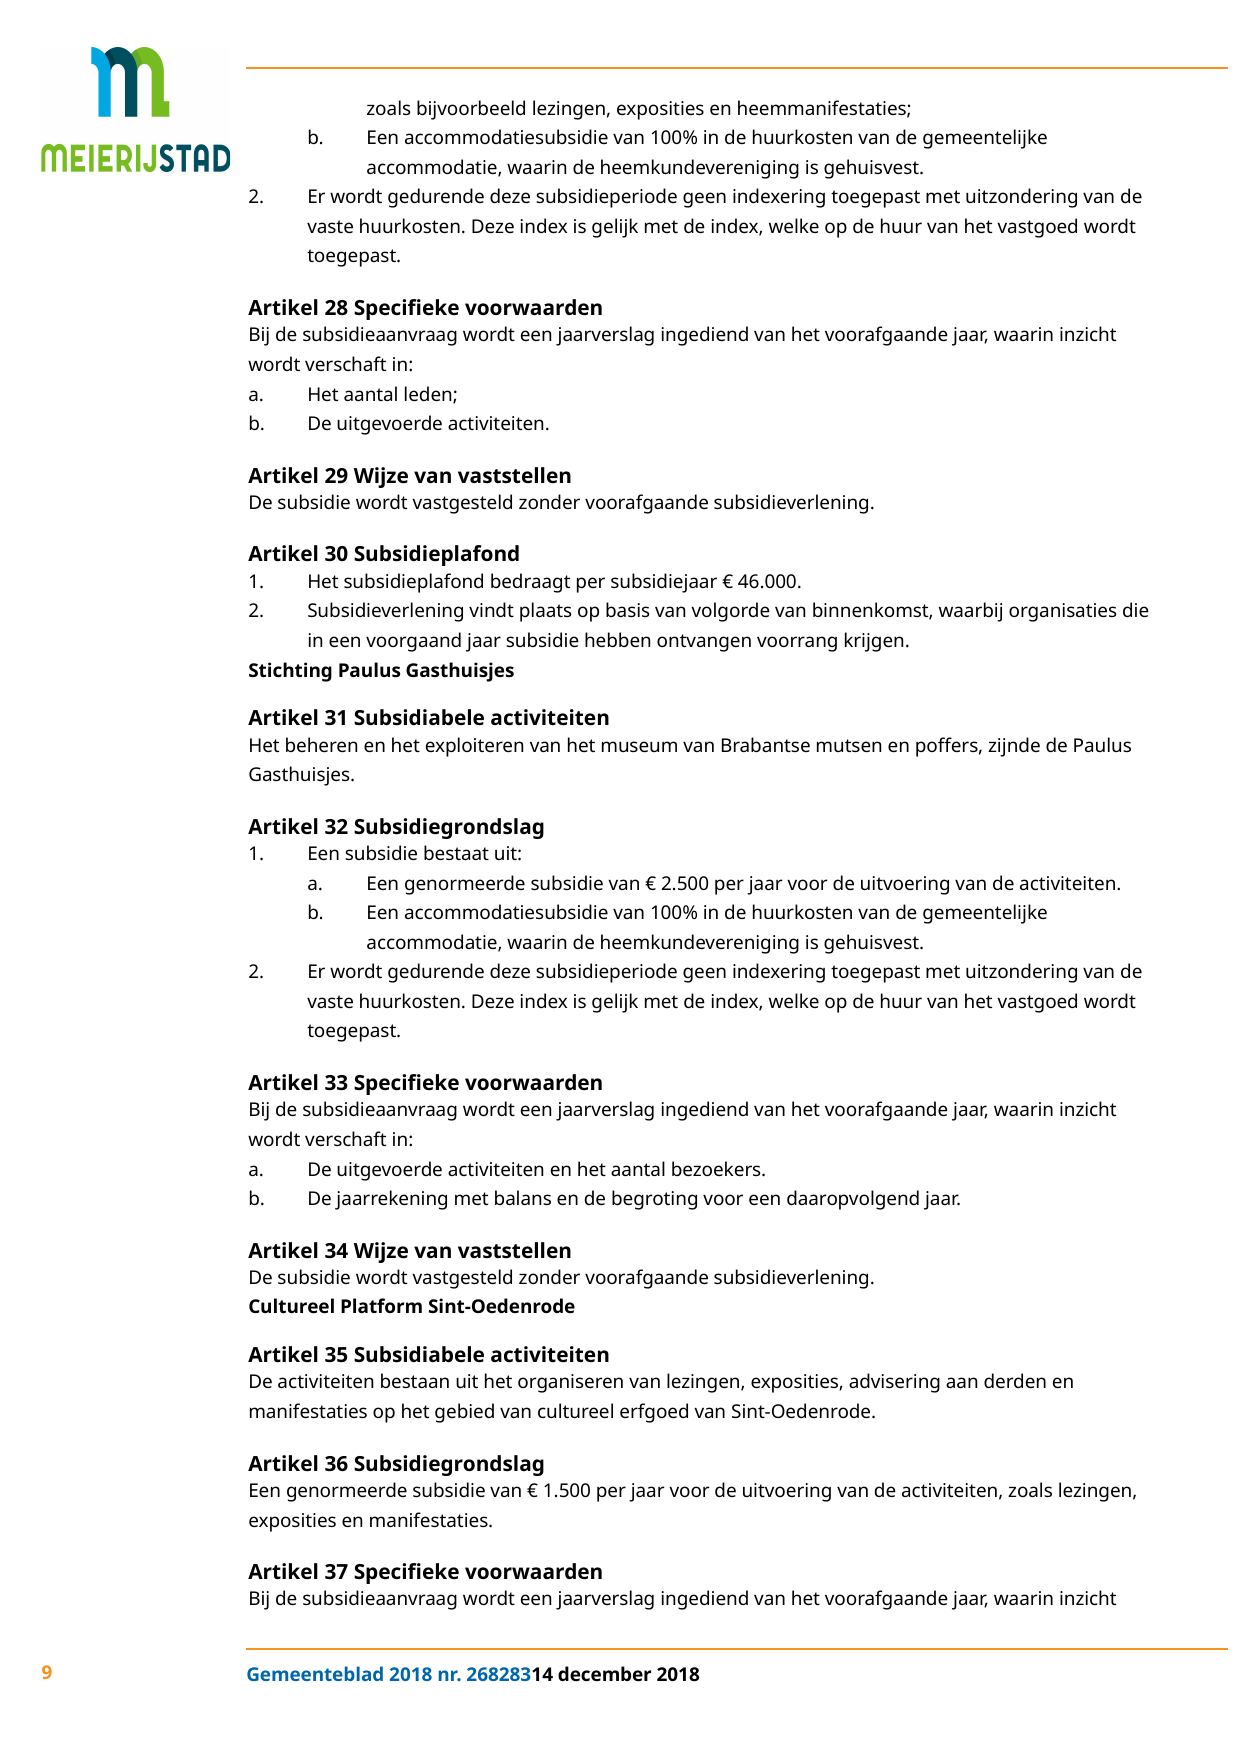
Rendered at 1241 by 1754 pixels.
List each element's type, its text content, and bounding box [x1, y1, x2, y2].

text Artikel 35 Subsidiabele activiteiten [248, 1340, 1152, 1369]
list Er wordt gedurende deze subsidieperiode geen indexering toegepast met uitzondering van de vaste huurkosten. Deze index is gelijk met de index, welke op de huur van het vastgoed wordt toegepast. [248, 183, 1152, 268]
text Artikel 29 Wijze van vaststellen [248, 461, 1152, 489]
list Een accommodatiesubsidie van 100% in de huurkosten van de gemeentelijke accommodatie, waarin de heemkundevereniging is gehuisvest. [307, 124, 1152, 180]
text Artikel 33 Specifieke voorwaarden [248, 1068, 1152, 1097]
list Een subsidie bestaat uit: [248, 840, 1152, 866]
text Artikel 31 Subsidiabele activiteiten [248, 703, 1152, 732]
list Het aantal leden; [248, 381, 1152, 406]
text Bij de subsidieaanvraag wordt een jaarverslag ingediend van het voorafgaande jaar, waarin inzicht wordt verschaft in: [248, 322, 1152, 377]
list Een genormeerde subsidie van € 2.500 per jaar voor de uitvoering van de activiteiten. [307, 870, 1152, 896]
text Artikel 32 Subsidiegrondslag [248, 812, 1152, 840]
text Bij de subsidieaanvraag wordt een jaarverslag ingediend van het voorafgaande jaar, waarin inzicht wordt verschaft in: [248, 1097, 1152, 1152]
text De subsidie wordt vastgesteld zonder voorafgaande subsidieverlening. [248, 1264, 1152, 1290]
text Artikel 34 Wijze van vaststellen [248, 1236, 1152, 1264]
text Het beheren en het exploiteren van het museum van Brabantse mutsen en poffers, zijnde de Paulus Gasthuisjes. [248, 732, 1152, 787]
list zoals bijvoorbeeld lezingen, exposities en heemmanifestaties; [307, 95, 1152, 121]
text Artikel 36 Subsidiegrondslag [248, 1449, 1152, 1477]
text Cultureel Platform Sint-Oedenrode [248, 1294, 1152, 1319]
list De jaarrekening met balans en de begroting voor een daaropvolgend jaar. [248, 1185, 1152, 1211]
text De subsidie wordt vastgesteld zonder voorafgaande subsidieverlening. [248, 489, 1152, 515]
text Artikel 30 Subsidieplafond [248, 539, 1152, 568]
text De activiteiten bestaan uit het organiseren van lezingen, exposities, advisering aan derden en manifestaties op het gebied van cultureel erfgoed van Sint-Oedenrode. [248, 1369, 1152, 1424]
text Bij de subsidieaanvraag wordt een jaarverslag ingediend van het voorafgaande jaar, waarin inzicht [248, 1586, 1152, 1611]
text Artikel 37 Specifieke voorwaarden [248, 1557, 1152, 1586]
list Het subsidieplafond bedraagt per subsidiejaar € 46.000. [248, 568, 1152, 594]
text Artikel 28 Specifieke voorwaarden [248, 293, 1152, 322]
list De uitgevoerde activiteiten en het aantal bezoekers. [248, 1156, 1152, 1181]
picture [41, 47, 231, 172]
list Er wordt gedurende deze subsidieperiode geen indexering toegepast met uitzondering van de vaste huurkosten. Deze index is gelijk met de index, welke op de huur van het vastgoed wordt toegepast. [248, 958, 1152, 1043]
list De uitgevoerde activiteiten. [248, 410, 1152, 436]
text Een genormeerde subsidie van € 1.500 per jaar voor de uitvoering van de activiteiten, zoals lezingen, exposities en manifestaties. [248, 1477, 1152, 1532]
list Subsidieverlening vindt plaats op basis van volgorde van binnenkomst, waarbij organisaties die in een voorgaand jaar subsidie hebben ontvangen voorrang krijgen. [248, 598, 1152, 653]
list Een accommodatiesubsidie van 100% in de huurkosten van de gemeentelijke accommodatie, waarin de heemkundevereniging is gehuisvest. [307, 899, 1152, 955]
text Stichting Paulus Gasthuisjes [248, 657, 1152, 682]
